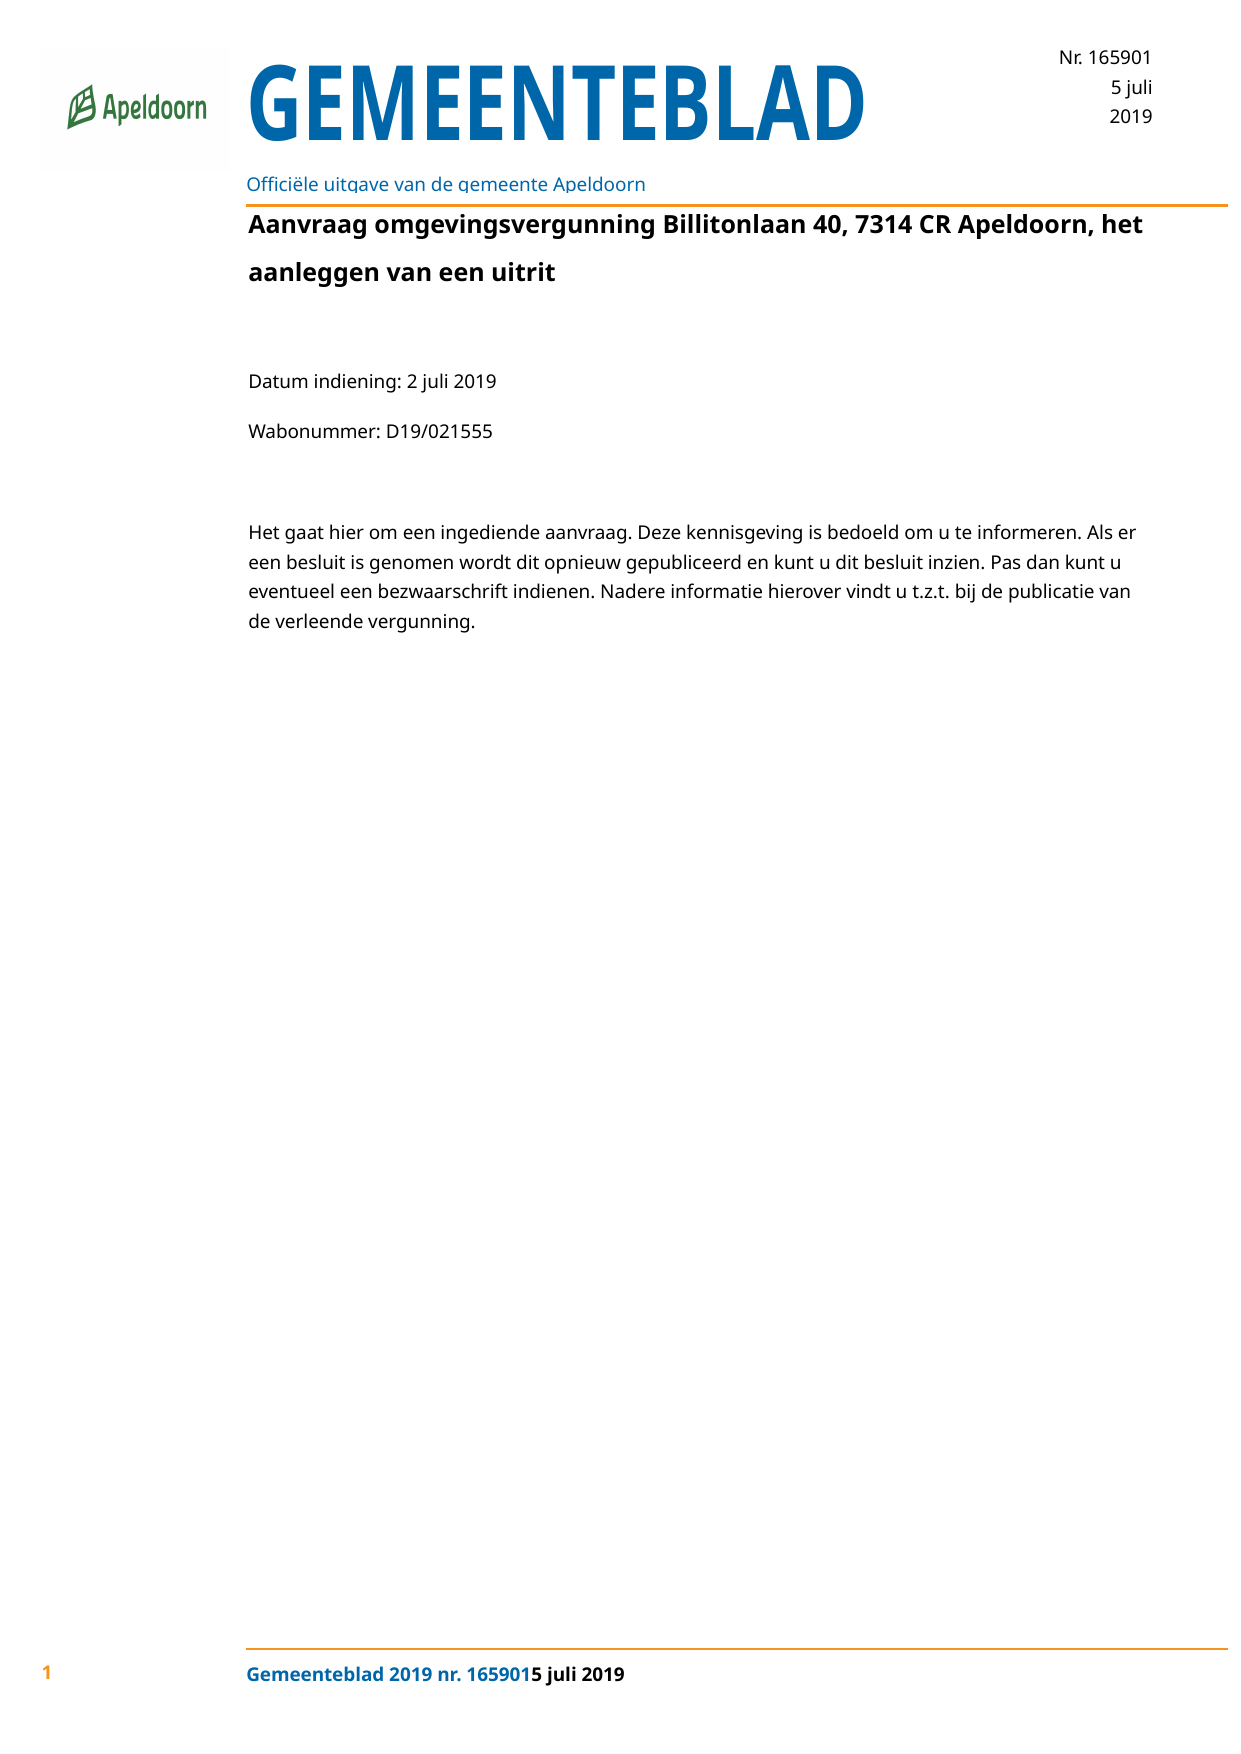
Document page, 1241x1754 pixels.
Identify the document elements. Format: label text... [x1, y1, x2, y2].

text Wabonummer: D19/021555 [248, 419, 1152, 444]
picture [41, 47, 231, 172]
text Aanvraag omgevingsvergunning Billitonlaan 40, 7314 CR Apeldoorn, het aanleggen van een uitrit [248, 207, 1152, 288]
text Het gaat hier om een ingediende aanvraag. Deze kennisgeving is bedoeld om u te informeren. Als er een besluit is genomen wordt dit opnieuw gepubliceerd en kunt u dit besluit inzien. Pas dan kunt u eventueel een bezwaarschrift indienen. Nadere informatie hierover vindt u t.z.t. bij de publicatie van de verleende vergunning. [248, 519, 1152, 634]
text Datum indiening: 2 juli 2019 [248, 368, 1152, 394]
